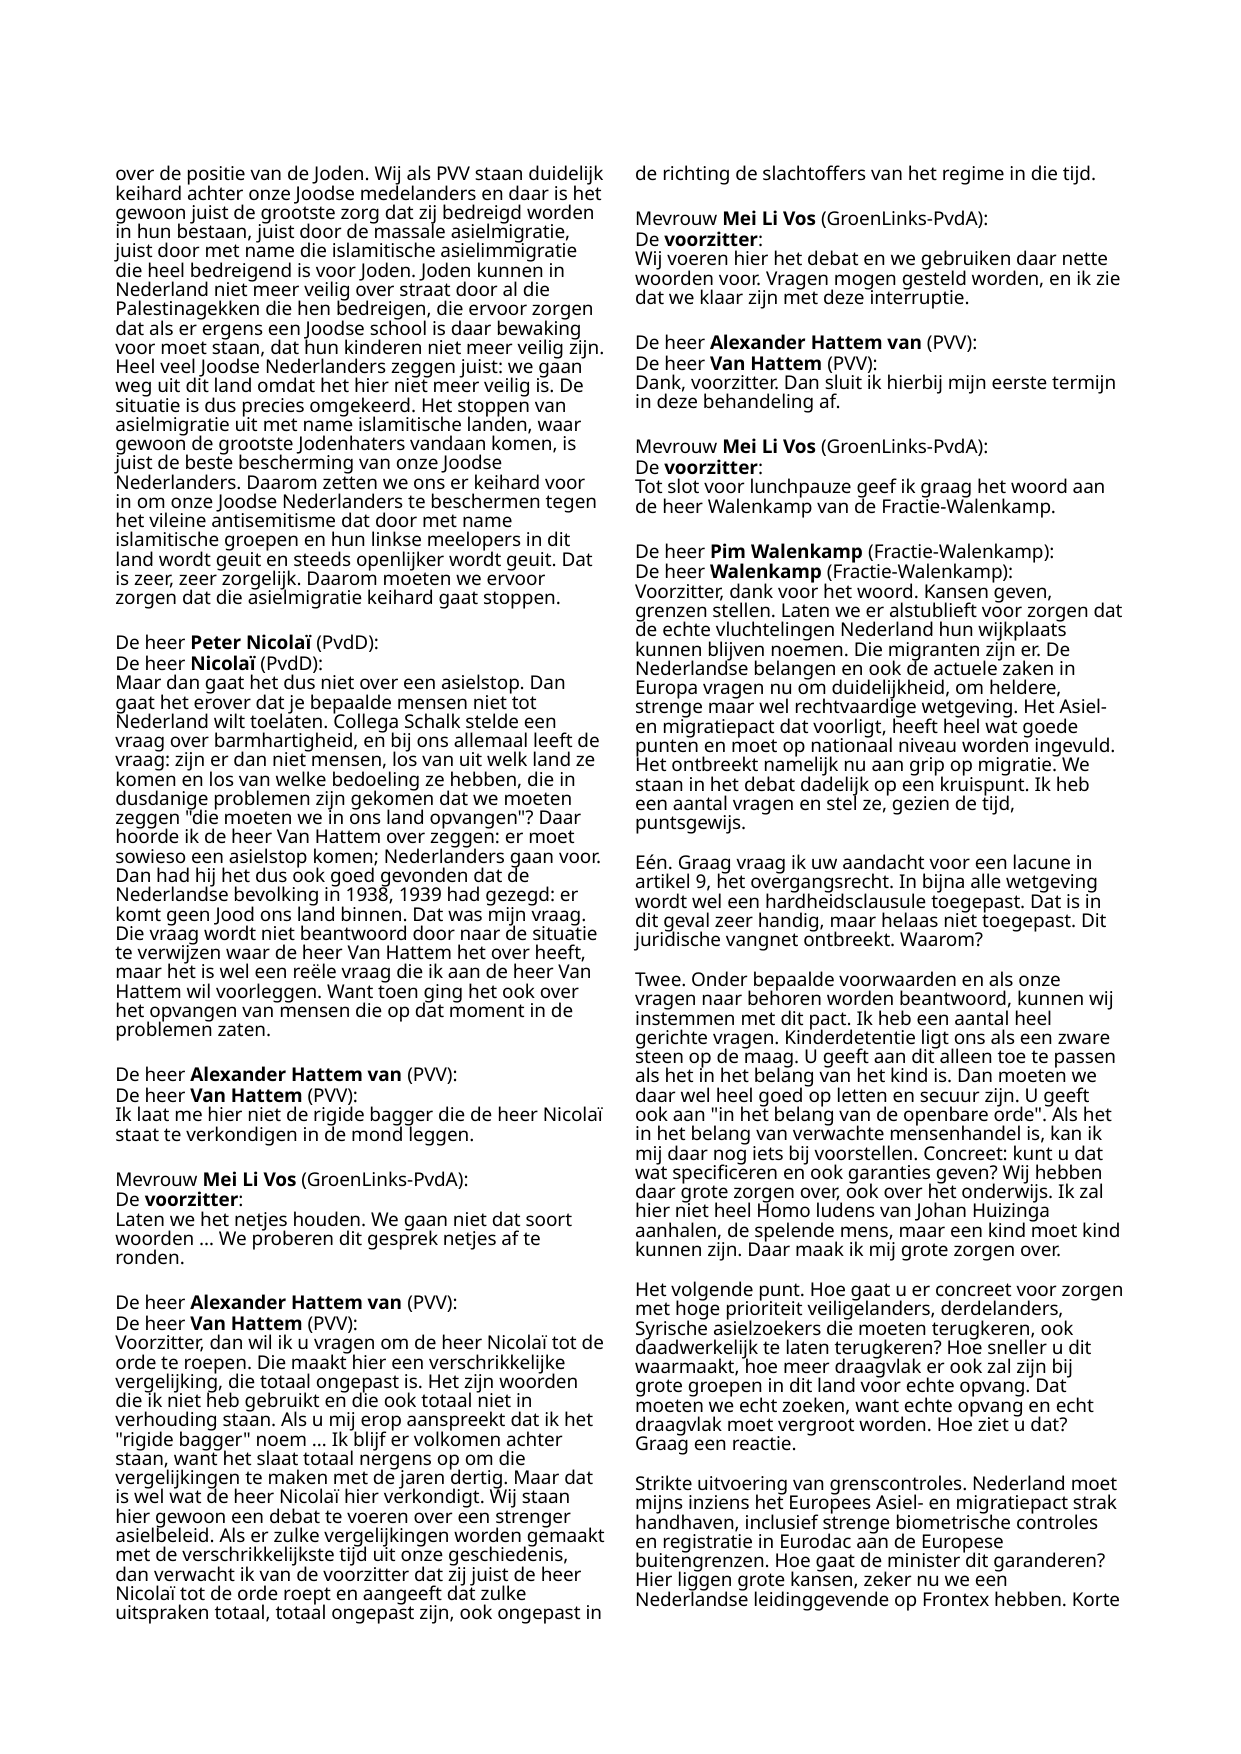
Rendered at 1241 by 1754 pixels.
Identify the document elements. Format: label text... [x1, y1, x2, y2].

text De voorzitter: [115, 1191, 605, 1211]
text De heer Van Hattem (PVV): [115, 1315, 605, 1334]
text De heer Van Hattem (PVV): [635, 355, 1125, 374]
text De voorzitter: [635, 459, 1125, 478]
text Voorzitter, dank voor het woord. Kansen geven, grenzen stellen. Laten we er alstublieft voor zorgen dat de echte vluchtelingen Nederland hun wijkplaats kunnen blijven noemen. Die migranten zijn er. De Nederlandse belangen en ook de actuele zaken in Europa vragen nu om duidelijkheid, om heldere, strenge maar wel rechtvaardige wetgeving. Het Asiel- en migratiepact dat voorligt, heeft heel wat goede punten en moet op nationaal niveau worden ingevuld. Het ontbreekt namelijk nu aan grip op migratie. We staan in het debat dadelijk op een kruispunt. Ik heb een aantal vragen en stel ze, gezien de tijd, puntsgewijs. [635, 583, 1125, 833]
text Laten we het netjes houden. We gaan niet dat soort woorden … We proberen dit gesprek netjes af te ronden. [115, 1211, 605, 1268]
text Twee. Onder bepaalde voorwaarden en als onze vragen naar behoren worden beantwoord, kunnen wij instemmen met dit pact. Ik heb een aantal heel gerichte vragen. Kinderdetentie ligt ons als een zware steen op de maag. U geeft aan dit alleen toe te passen als het in het belang van het kind is. Dan moeten we daar wel heel goed op letten en secuur zijn. U geeft ook aan "in het belang van de openbare orde". Als het in het belang van verwachte mensenhandel is, kan ik mij daar nog iets bij voorstellen. Concreet: kunt u dat wat specificeren en ook garanties geven? Wij hebben daar grote zorgen over, ook over het onderwijs. Ik zal hier niet heel Homo ludens van Johan Huizinga aanhalen, de spelende mens, maar een kind moet kind kunnen zijn. Daar maak ik mij grote zorgen over. [635, 971, 1125, 1260]
text Mevrouw Mei Li Vos (GroenLinks-PvdA): [115, 1166, 605, 1191]
text Strikte uitvoering van grenscontroles. Nederland moet mijns inziens het Europees Asiel- en migratiepact strak handhaven, inclusief strenge biometrische controles en registratie in Eurodac aan de Europese buitengrenzen. Hoe gaat de minister dit garanderen? Hier liggen grote kansen, zeker nu we een Nederlandse leidinggevende op Frontex hebben. Korte [635, 1475, 1125, 1610]
text De voorzitter: [635, 231, 1125, 250]
text De heer Alexander Hattem van (PVV): [115, 1289, 605, 1315]
text De heer Van Hattem (PVV): [115, 1087, 605, 1106]
text de richting de slachtoffers van het regime in die tijd. [635, 165, 1125, 184]
text Eén. Graag vraag ik uw aandacht voor een lacune in artikel 9, het overgangsrecht. In bijna alle wetgeving wordt wel een hardheidsclausule toegepast. Dat is in dit geval zeer handig, maar helaas niet toegepast. Dit juridische vangnet ontbreekt. Waarom? [635, 854, 1125, 950]
text Mevrouw Mei Li Vos (GroenLinks-PvdA): [635, 433, 1125, 459]
text De heer Nicolaï (PvdD): [115, 655, 605, 674]
text Maar dan gaat het dus niet over een asielstop. Dan gaat het erover dat je bepaalde mensen niet tot Nederland wilt toelaten. Collega Schalk stelde een vraag over barmhartigheid, en bij ons allemaal leeft de vraag: zijn er dan niet mensen, los van uit welk land ze komen en los van welke bedoeling ze hebben, die in dusdanige problemen zijn gekomen dat we moeten zeggen "die moeten we in ons land opvangen"? Daar hoorde ik de heer Van Hattem over zeggen: er moet sowieso een asielstop komen; Nederlanders gaan voor. Dan had hij het dus ook goed gevonden dat de Nederlandse bevolking in 1938, 1939 had gezegd: er komt geen Jood ons land binnen. Dat was mijn vraag. Die vraag wordt niet beantwoord door naar de situatie te verwijzen waar de heer Van Hattem het over heeft, maar het is wel een reële vraag die ik aan de heer Van Hattem wil voorleggen. Want toen ging het ook over het opvangen van mensen die op dat moment in de problemen zaten. [115, 674, 605, 1041]
text Mevrouw Mei Li Vos (GroenLinks-PvdA): [635, 205, 1125, 231]
text De heer Peter Nicolaï (PvdD): [115, 629, 605, 655]
text Voorzitter, dan wil ik u vragen om de heer Nicolaï tot de orde te roepen. Die maakt hier een verschrikkelijke vergelijking, die totaal ongepast is. Het zijn woorden die ik niet heb gebruikt en die ook totaal niet in verhouding staan. Als u mij erop aanspreekt dat ik het "rigide bagger" noem … Ik blijf er volkomen achter staan, want het slaat totaal nergens op om die vergelijkingen te maken met de jaren dertig. Maar dat is wel wat de heer Nicolaï hier verkondigt. Wij staan hier gewoon een debat te voeren over een strenger asielbeleid. Als er zulke vergelijkingen worden gemaakt met de verschrikkelijkste tijd uit onze geschiedenis, dan verwacht ik van de voorzitter dat zij juist de heer Nicolaï tot de orde roept en aangeeft dat zulke uitspraken totaal, totaal ongepast zijn, ook ongepast in [115, 1334, 605, 1623]
text De heer Alexander Hattem van (PVV): [635, 329, 1125, 355]
text over de positie van de Joden. Wij als PVV staan duidelijk keihard achter onze Joodse medelanders en daar is het gewoon juist de grootste zorg dat zij bedreigd worden in hun bestaan, juist door de massale asielmigratie, juist door met name die islamitische asielimmigratie die heel bedreigend is voor Joden. Joden kunnen in Nederland niet meer veilig over straat door al die Palestinagekken die hen bedreigen, die ervoor zorgen dat als er ergens een Joodse school is daar bewaking voor moet staan, dat hun kinderen niet meer veilig zijn. Heel veel Joodse Nederlanders zeggen juist: we gaan weg uit dit land omdat het hier niet meer veilig is. De situatie is dus precies omgekeerd. Het stoppen van asielmigratie uit met name islamitische landen, waar gewoon de grootste Jodenhaters vandaan komen, is juist de beste bescherming van onze Joodse Nederlanders. Daarom zetten we ons er keihard voor in om onze Joodse Nederlanders te beschermen tegen het vileine antisemitisme dat door met name islamitische groepen en hun linkse meelopers in dit land wordt geuit en steeds openlijker wordt geuit. Dat is zeer, zeer zorgelijk. Daarom moeten we ervoor zorgen dat die asielmigratie keihard gaat stoppen. [115, 165, 605, 608]
text De heer Pim Walenkamp (Fractie-Walenkamp): [635, 538, 1125, 563]
text De heer Alexander Hattem van (PVV): [115, 1061, 605, 1087]
text Tot slot voor lunchpauze geef ik graag het woord aan de heer Walenkamp van de Fractie-Walenkamp. [635, 478, 1125, 517]
text De heer Walenkamp (Fractie-Walenkamp): [635, 563, 1125, 583]
text Wij voeren hier het debat en we gebruiken daar nette woorden voor. Vragen mogen gesteld worden, en ik zie dat we klaar zijn met deze interruptie. [635, 250, 1125, 308]
text Ik laat me hier niet de rigide bagger die de heer Nicolaï staat te verkondigen in de mond leggen. [115, 1106, 605, 1145]
text Het volgende punt. Hoe gaat u er concreet voor zorgen met hoge prioriteit veiligelanders, derdelanders, Syrische asielzoekers die moeten terugkeren, ook daadwerkelijk te laten terugkeren? Hoe sneller u dit waarmaakt, hoe meer draagvlak er ook zal zijn bij grote groepen in dit land voor echte opvang. Dat moeten we echt zoeken, want echte opvang en echt draagvlak moet vergroot worden. Hoe ziet u dat? Graag een reactie. [635, 1281, 1125, 1454]
text Dank, voorzitter. Dan sluit ik hierbij mijn eerste termijn in deze behandeling af. [635, 374, 1125, 413]
